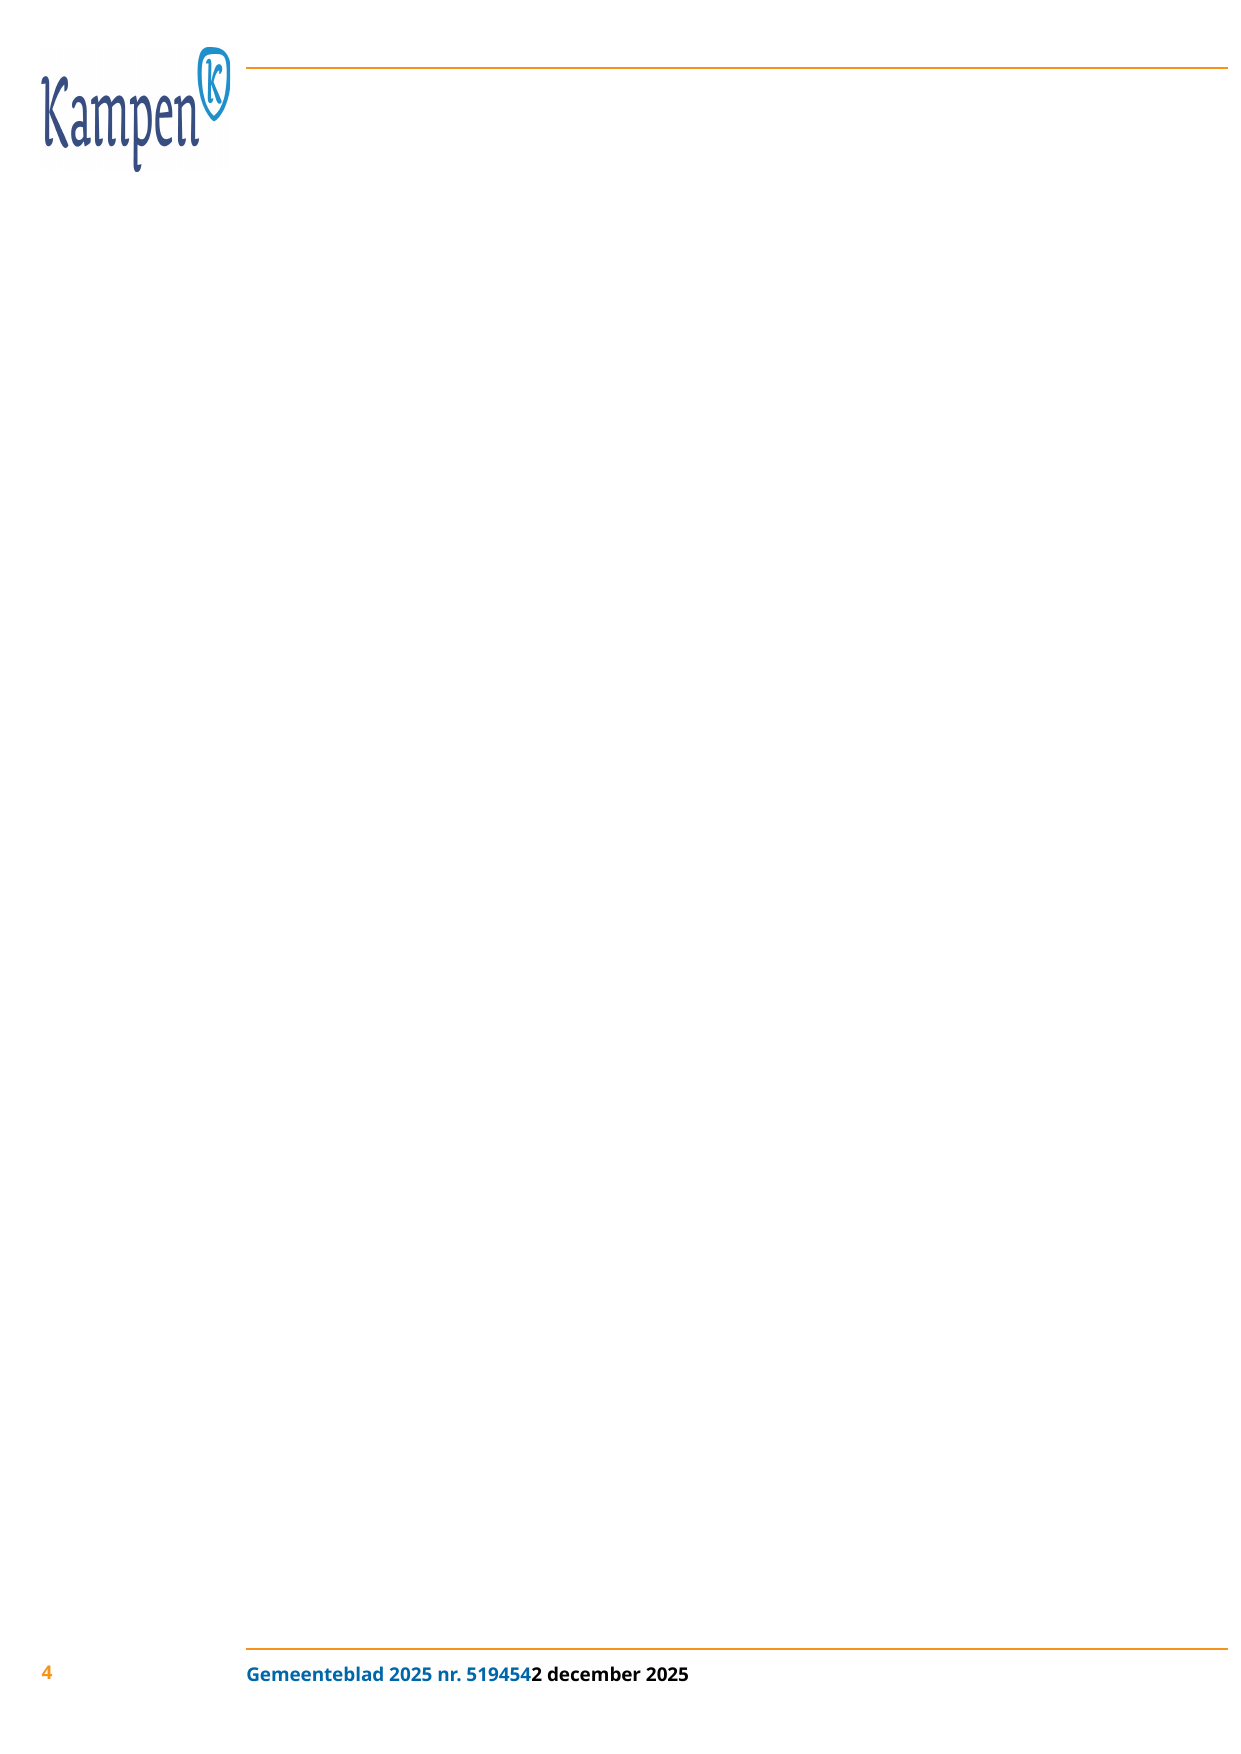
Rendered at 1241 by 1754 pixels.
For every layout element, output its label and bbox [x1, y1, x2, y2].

picture [41, 47, 231, 172]
